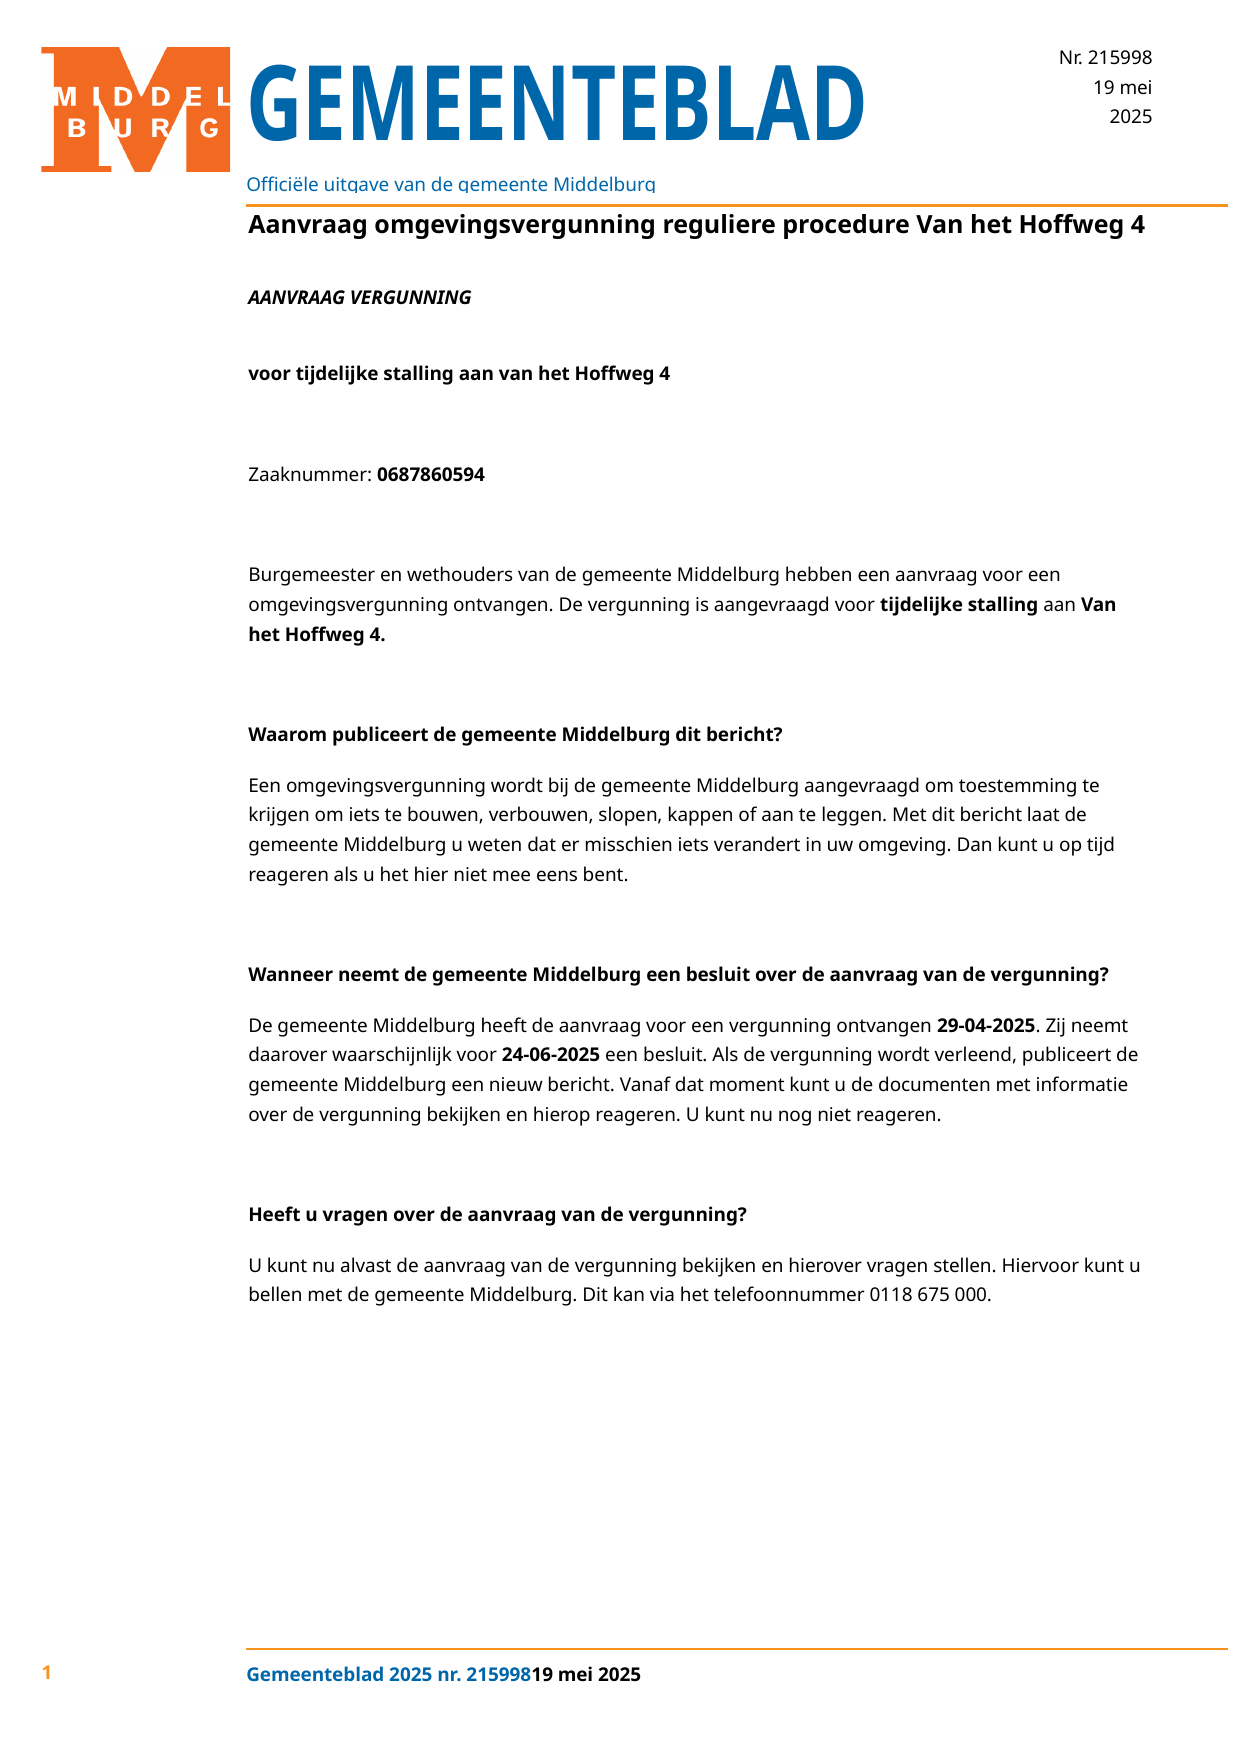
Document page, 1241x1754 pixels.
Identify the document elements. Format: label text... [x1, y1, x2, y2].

text Waarom publiceert de gemeente Middelburg dit bericht? [248, 722, 1152, 747]
text U kunt nu alvast de aanvraag van de vergunning bekijken en hierover vragen stellen. Hiervoor kunt u bellen met de gemeente Middelburg. Dit kan via het telefoonnummer 0118 675 000. [248, 1252, 1152, 1307]
text Heeft u vragen over de aanvraag van de vergunning? [248, 1202, 1152, 1227]
text voor tijdelijke stalling aan van het Hoffweg 4 [248, 360, 1152, 386]
text AANVRAAG VERGUNNING [248, 284, 1152, 309]
text Wanneer neemt de gemeente Middelburg een besluit over de aanvraag van de vergunning? [248, 962, 1152, 987]
text Een omgevingsvergunning wordt bij de gemeente Middelburg aangevraagd om toestemming te krijgen om iets te bouwen, verbouwen, slopen, kappen of aan te leggen. Met dit bericht laat de gemeente Middelburg u weten dat er misschien iets verandert in uw omgeving. Dan kunt u op tijd reageren als u het hier niet mee eens bent. [248, 772, 1152, 887]
picture [41, 47, 231, 172]
text Burgemeester en wethouders van de gemeente Middelburg hebben een aanvraag voor een omgevingsvergunning ontvangen. De vergunning is aangevraagd voor tijdelijke stalling aan Van het Hoffweg 4. [248, 562, 1152, 647]
text Aanvraag omgevingsvergunning reguliere procedure Van het Hoffweg 4 [248, 207, 1152, 241]
text Zaaknummer: 0687860594 [248, 461, 1152, 487]
text De gemeente Middelburg heeft de aanvraag voor een vergunning ontvangen 29-04-2025. Zij neemt daarover waarschijnlijk voor 24-06-2025 een besluit. Als de vergunning wordt verleend, publiceert de gemeente Middelburg een nieuw bericht. Vanaf dat moment kunt u de documenten met informatie over de vergunning bekijken en hierop reageren. U kunt nu nog niet reageren. [248, 1012, 1152, 1127]
